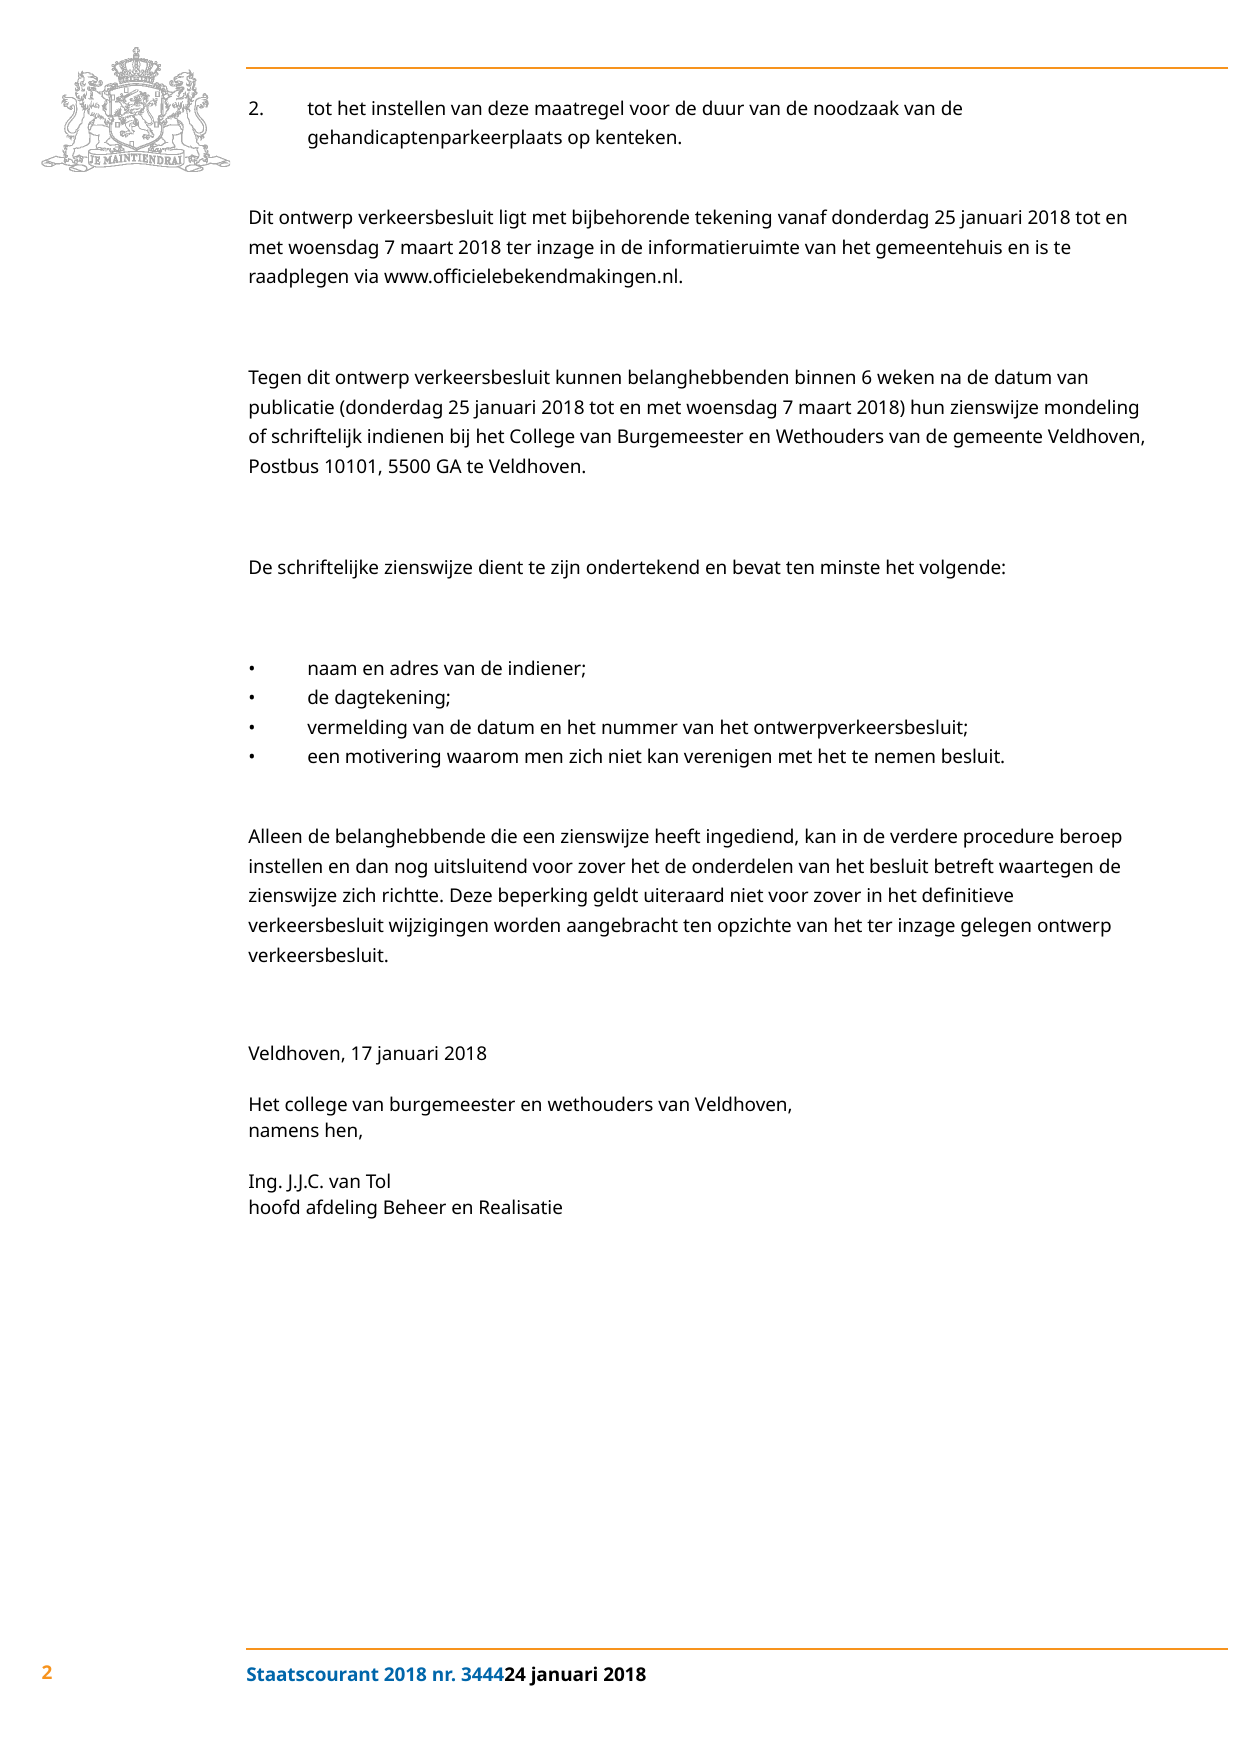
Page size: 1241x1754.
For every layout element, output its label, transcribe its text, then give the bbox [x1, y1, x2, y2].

text Veldhoven, 17 januari 2018 [248, 1040, 1152, 1066]
text Het college van burgemeester en wethouders van Veldhoven, [248, 1092, 1152, 1117]
list een motivering waarom men zich niet kan verenigen met het te nemen besluit. [248, 743, 1152, 769]
list naam en adres van de indiener; [248, 655, 1152, 681]
text Ing. J.J.C. van Tol [248, 1169, 1152, 1194]
text namens hen, [248, 1117, 1152, 1143]
list tot het instellen van deze maatregel voor de duur van de noodzaak van de gehandicaptenparkeerplaats op kenteken. [248, 95, 1152, 150]
text De schriftelijke zienswijze dient te zijn ondertekend en bevat ten minste het volgende: [248, 554, 1152, 580]
text Tegen dit ontwerp verkeersbesluit kunnen belanghebbenden binnen 6 weken na de datum van publicatie (donderdag 25 januari 2018 tot en met woensdag 7 maart 2018) hun zienswijze mondeling of schriftelijk indienen bij het College van Burgemeester en Wethouders van de gemeente Veldhoven, Postbus 10101, 5500 GA te Veldhoven. [248, 364, 1152, 479]
list de dagtekening; [248, 684, 1152, 710]
text Dit ontwerp verkeersbesluit ligt met bijbehorende tekening vanaf donderdag 25 januari 2018 tot en met woensdag 7 maart 2018 ter inzage in de informatieruimte van het gemeentehuis en is te raadplegen via www.officielebekendmakingen.nl. [248, 204, 1152, 289]
picture [41, 47, 231, 172]
list vermelding van de datum en het nummer van het ontwerpverkeersbesluit; [248, 714, 1152, 740]
text Alleen de belanghebbende die een zienswijze heeft ingediend, kan in de verdere procedure beroep instellen en dan nog uitsluitend voor zover het de onderdelen van het besluit betreft waartegen de zienswijze zich richtte. Deze beperking geldt uiteraard niet voor zover in het definitieve verkeersbesluit wijzigingen worden aangebracht ten opzichte van het ter inzage gelegen ontwerp verkeersbesluit. [248, 823, 1152, 968]
text hoofd afdeling Beheer en Realisatie [248, 1194, 1152, 1220]
